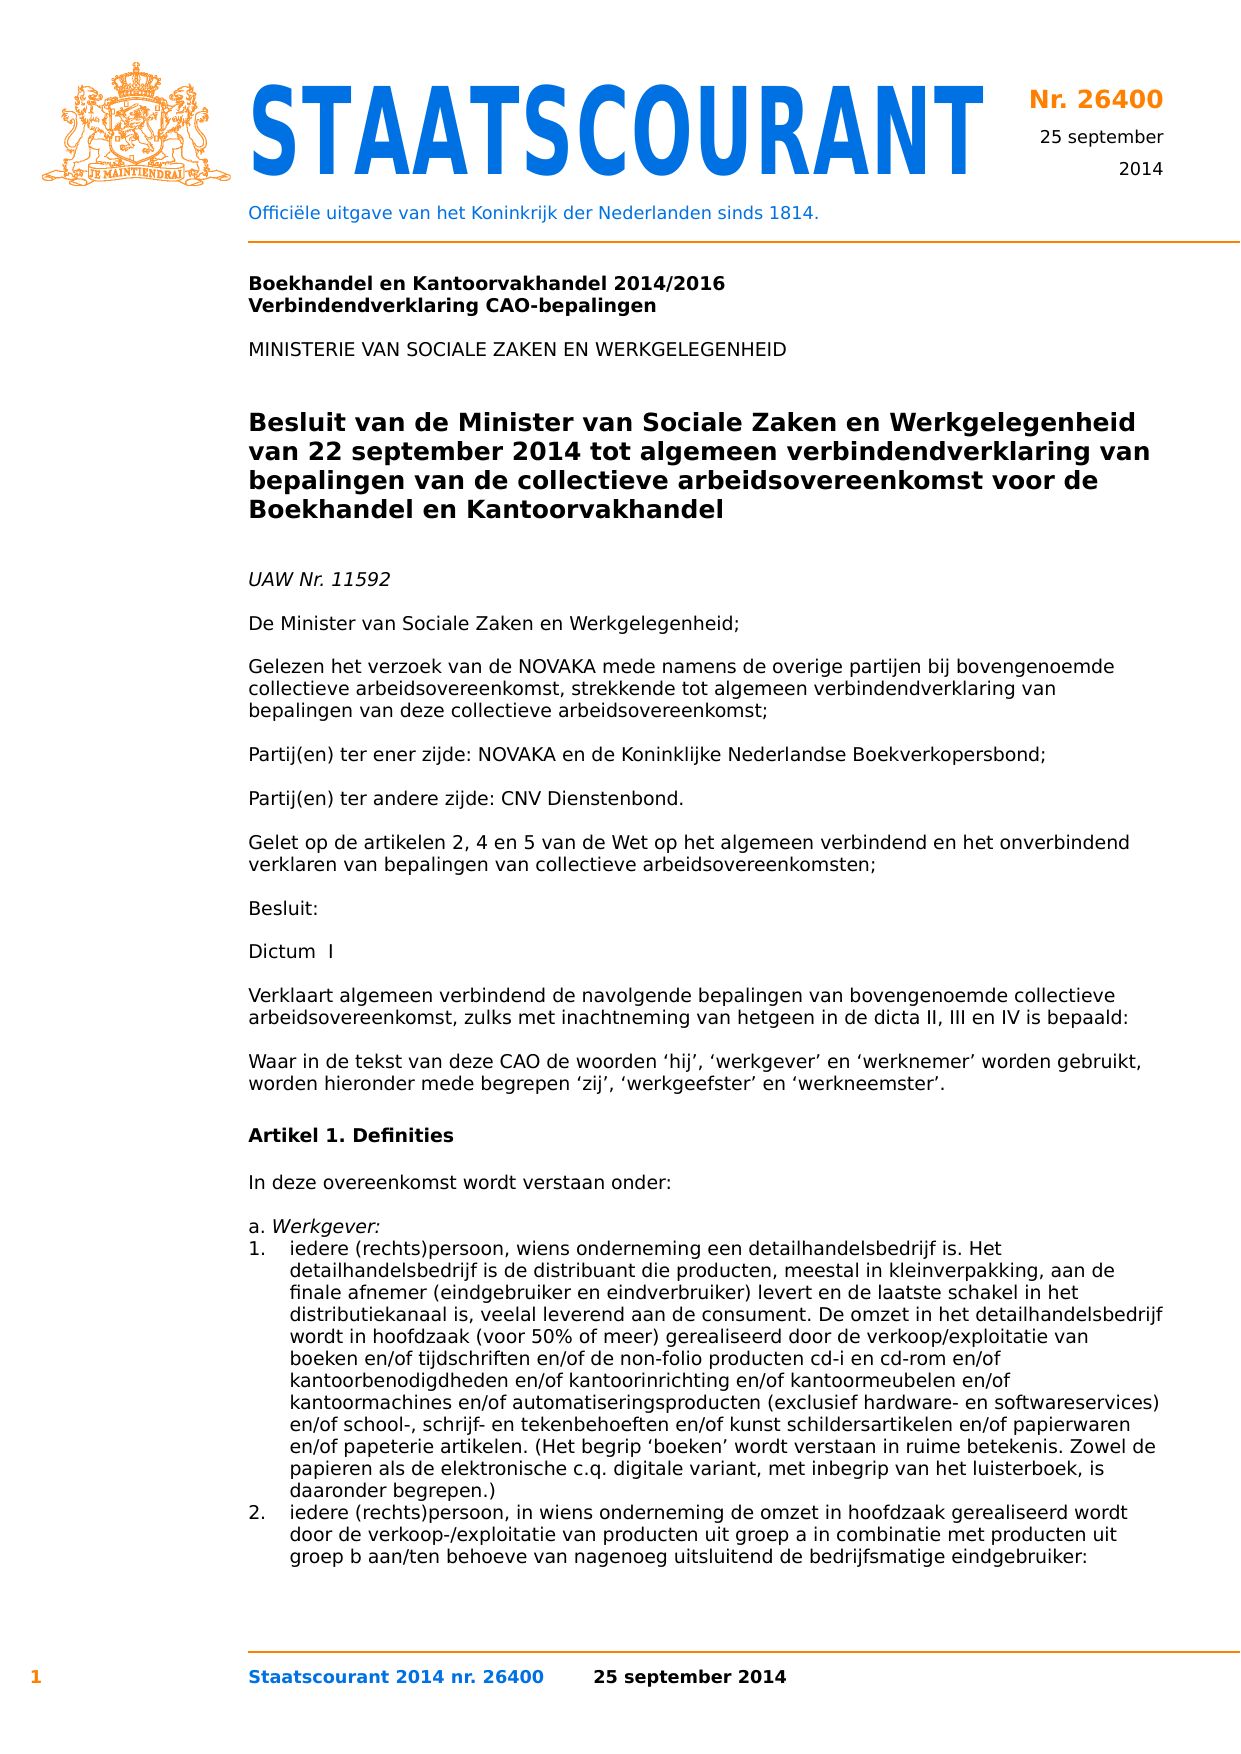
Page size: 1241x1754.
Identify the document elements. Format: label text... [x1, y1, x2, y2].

text Partij(en) ter ener zijde: NOVAKA en de Koninklijke Nederlandse Boekverkopersbond; [248, 744, 1163, 766]
subtitle Besluit van de Minister van Sociale Zaken en Werkgelegenheid van 22 september 2014 tot algemeen verbindendverklaring van bepalingen van de collectieve arbeidsovereenkomst voor de Boekhandel en Kantoorvakhandel [248, 408, 1163, 525]
text Dictum I [248, 941, 1163, 963]
table_header STAATSCOURANT [248, 62, 998, 203]
text In deze overeenkomst wordt verstaan onder: [248, 1172, 1163, 1194]
text Verklaart algemeen verbindend de navolgende bepalingen van bovengenoemde collectieve arbeidsovereenkomst, zulks met inachtneming van hetgeen in de dicta II, III en IV is bepaald: [248, 985, 1163, 1029]
text 2. iedere (rechts)persoon, in wiens onderneming de omzet in hoofdzaak gerealiseerd wordt door de verkoop-/exploitatie van producten uit groep a in combinatie met producten uit groep b aan/ten behoeve van nagenoeg uitsluitend de bedrijfsmatige eindgebruiker: [248, 1502, 1163, 1568]
text Partij(en) ter andere zijde: CNV Dienstenbond. [248, 788, 1163, 810]
text a. Werkgever: [248, 1216, 1163, 1238]
text De Minister van Sociale Zaken en Werkgelegenheid; [248, 612, 1163, 634]
text Boekhandel en Kantoorvakhandel 2014/2016 [248, 273, 1163, 295]
table_cell 2014 [998, 153, 1240, 203]
text Gelet op de artikelen 2, 4 en 5 van de Wet op het algemeen verbindend en het onverbindend verklaren van bepalingen van collectieve arbeidsovereenkomsten; [248, 832, 1163, 876]
table_cell Officiële uitgave van het Koninkrijk der Nederlanden sinds 1814. [248, 203, 1240, 241]
text Waar in de tekst van deze CAO de woorden ‘hij’, ‘werkgever’ en ‘werknemer’ worden gebruikt, worden hieronder mede begrepen ‘zij’, ‘werkgeefster’ en ‘werkneemster’. [248, 1051, 1163, 1095]
table_header Nr. 26400 [998, 62, 1240, 121]
text Besluit: [248, 898, 1163, 919]
text UAW Nr. 11592 [248, 568, 1163, 591]
text 1. iedere (rechts)persoon, wiens onderneming een detailhandelsbedrijf is. Het detailhandelsbedrijf is de distribuant die producten, meestal in kleinverpakking, aan de finale afnemer (eindgebruiker en eindverbruiker) levert en de laatste schakel in het distributiekanaal is, veelal leverend aan de consument. De omzet in het detailhandelsbedrijf wordt in hoofdzaak (voor 50% of meer) gerealiseerd door de verkoop/exploitatie van boeken en/of tijdschriften en/of de non-folio producten cd-i en cd-rom en/of kantoorbenodigdheden en/of kantoorinrichting en/of kantoormeubelen en/of kantoormachines en/of automatiseringsproducten (exclusief hardware- en softwareservices) en/of school-, schrijf- en tekenbehoeften en/of kunst schildersartikelen en/of papierwaren en/of papeterie artikelen. (Het begrip ‘boeken’ wordt verstaan in ruime betekenis. Zowel de papieren als de elektronische c.q. digitale variant, met inbegrip van het luisterboek, is daaronder begrepen.) [248, 1238, 1163, 1502]
subtitle Artikel 1. Definities [248, 1125, 1163, 1147]
text MINISTERIE VAN SOCIALE ZAKEN EN WERKGELEGENHEID [248, 339, 1163, 361]
table_cell 25 september [998, 121, 1240, 153]
text Gelezen het verzoek van de NOVAKA mede namens de overige partijen bij bovengenoemde collectieve arbeidsovereenkomst, strekkende tot algemeen verbindendverklaring van bepalingen van deze collectieve arbeidsovereenkomst; [248, 656, 1163, 722]
table_header [25, 62, 248, 241]
picture [41, 62, 231, 186]
text Verbindendverklaring CAO-bepalingen [248, 295, 1163, 317]
